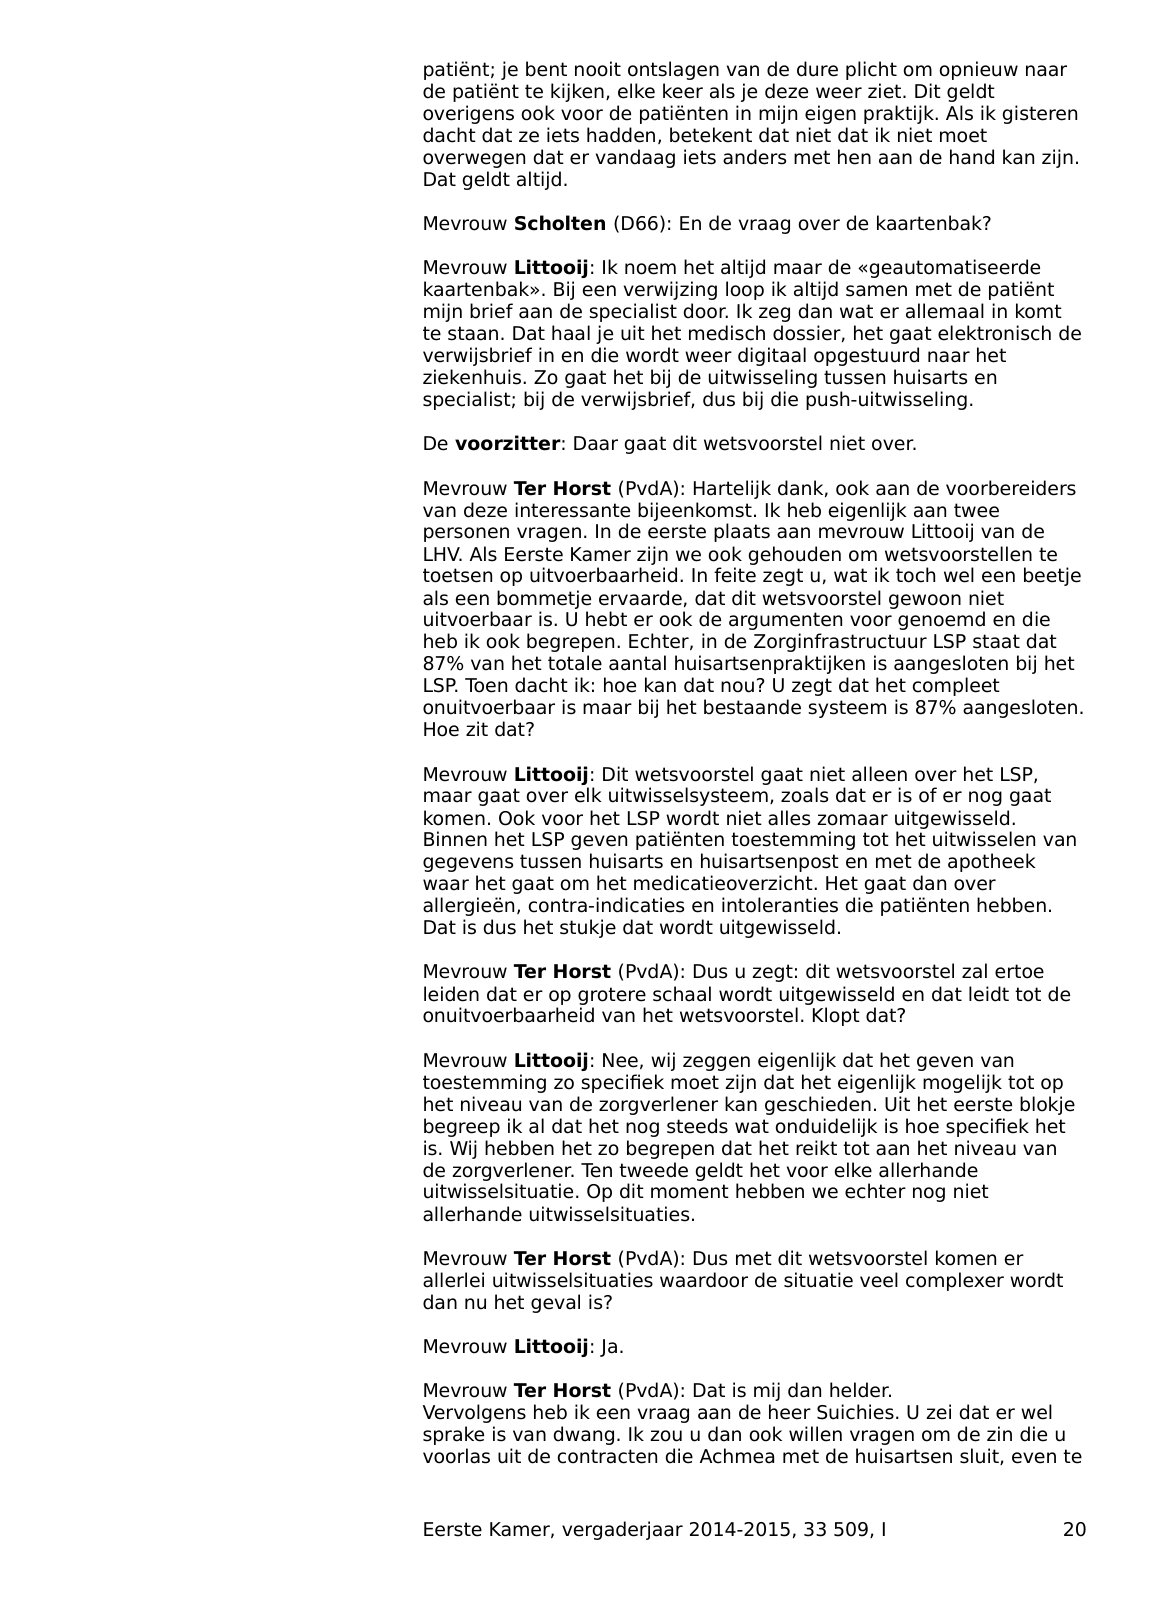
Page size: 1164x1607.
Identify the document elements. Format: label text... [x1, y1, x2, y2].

text Vervolgens heb ik een vraag aan de heer Suichies. U zei dat er wel sprake is van dwang. Ik zou u dan ook willen vragen om de zin die u voorlas uit de contracten die Achmea met de huisartsen sluit, even te [422, 1402, 1087, 1468]
text Mevrouw Ter Horst (PvdA): Dus u zegt: dit wetsvoorstel zal ertoe leiden dat er op grotere schaal wordt uitgewisseld en dat leidt tot de onuitvoerbaarheid van het wetsvoorstel. Klopt dat? [422, 961, 1087, 1027]
text Mevrouw Littooij: Ik noem het altijd maar de «geautomatiseerde kaartenbak». Bij een verwijzing loop ik altijd samen met de patiënt mijn brief aan de specialist door. Ik zeg dan wat er allemaal in komt te staan. Dat haal je uit het medisch dossier, het gaat elektronisch de verwijsbrief in en die wordt weer digitaal opgestuurd naar het ziekenhuis. Zo gaat het bij de uitwisseling tussen huisarts en specialist; bij de verwijsbrief, dus bij die push-uitwisseling. [422, 257, 1087, 411]
text Mevrouw Littooij: Nee, wij zeggen eigenlijk dat het geven van toestemming zo specifiek moet zijn dat het eigenlijk mogelijk tot op het niveau van de zorgverlener kan geschieden. Uit het eerste blokje begreep ik al dat het nog steeds wat onduidelijk is hoe specifiek het is. Wij hebben het zo begrepen dat het reikt tot aan het niveau van de zorgverlener. Ten tweede geldt het voor elke allerhande uitwisselsituatie. Op dit moment hebben we echter nog niet allerhande uitwisselsituaties. [422, 1049, 1087, 1225]
text patiënt; je bent nooit ontslagen van de dure plicht om opnieuw naar de patiënt te kijken, elke keer als je deze weer ziet. Dit geldt overigens ook voor de patiënten in mijn eigen praktijk. Als ik gisteren dacht dat ze iets hadden, betekent dat niet dat ik niet moet overwegen dat er vandaag iets anders met hen aan de hand kan zijn. Dat geldt altijd. [422, 59, 1087, 191]
text Mevrouw Littooij: Ja. [422, 1336, 1087, 1358]
text Mevrouw Ter Horst (PvdA): Dat is mij dan helder. [422, 1380, 1087, 1402]
text Mevrouw Ter Horst (PvdA): Hartelijk dank, ook aan de voorbereiders van deze interessante bijeenkomst. Ik heb eigenlijk aan twee personen vragen. In de eerste plaats aan mevrouw Littooij van de LHV. Als Eerste Kamer zijn we ook gehouden om wetsvoorstellen te toetsen op uitvoerbaarheid. In feite zegt u, wat ik toch wel een beetje als een bommetje ervaarde, dat dit wetsvoorstel gewoon niet uitvoerbaar is. U hebt er ook de argumenten voor genoemd en die heb ik ook begrepen. Echter, in de Zorginfrastructuur LSP staat dat 87% van het totale aantal huisartsenpraktijken is aangesloten bij het LSP. Toen dacht ik: hoe kan dat nou? U zegt dat het compleet onuitvoerbaar is maar bij het bestaande systeem is 87% aangesloten. Hoe zit dat? [422, 477, 1087, 741]
text De voorzitter: Daar gaat dit wetsvoorstel niet over. [422, 433, 1087, 455]
text Mevrouw Ter Horst (PvdA): Dus met dit wetsvoorstel komen er allerlei uitwisselsituaties waardoor de situatie veel complexer wordt dan nu het geval is? [422, 1248, 1087, 1313]
text Mevrouw Scholten (D66): En de vraag over de kaartenbak? [422, 213, 1087, 235]
text Mevrouw Littooij: Dit wetsvoorstel gaat niet alleen over het LSP, maar gaat over elk uitwisselsysteem, zoals dat er is of er nog gaat komen. Ook voor het LSP wordt niet alles zomaar uitgewisseld. Binnen het LSP geven patiënten toestemming tot het uitwisselen van gegevens tussen huisarts en huisartsenpost en met de apotheek waar het gaat om het medicatieoverzicht. Het gaat dan over allergieën, contra-indicaties en intoleranties die patiënten hebben. Dat is dus het stukje dat wordt uitgewisseld. [422, 763, 1087, 939]
